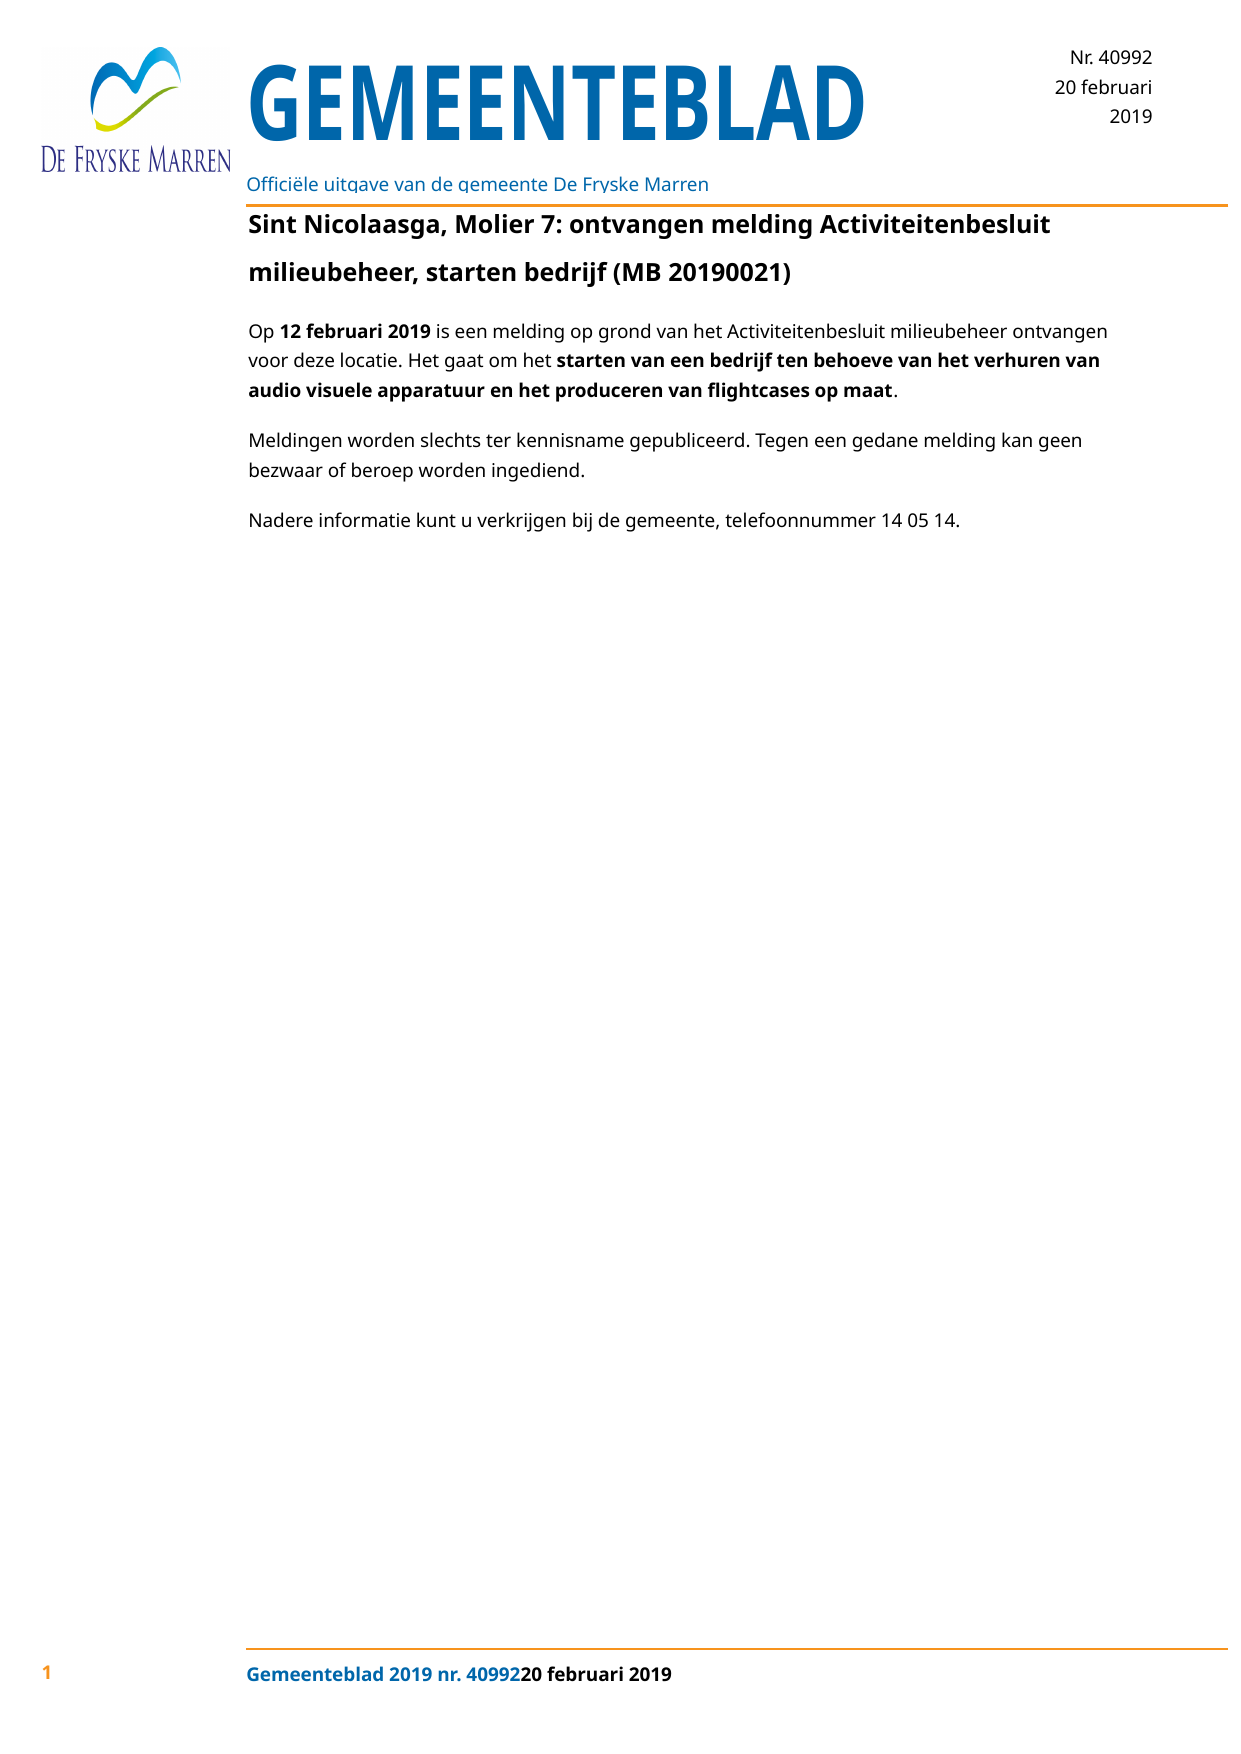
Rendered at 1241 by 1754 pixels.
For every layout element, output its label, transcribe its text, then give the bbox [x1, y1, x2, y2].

text Nadere informatie kunt u verkrijgen bij de gemeente, telefoonnummer 14 05 14. [248, 507, 1152, 533]
text Meldingen worden slechts ter kennisname gepubliceerd. Tegen een gedane melding kan geen bezwaar of beroep worden ingediend. [248, 427, 1152, 483]
text Sint Nicolaasga, Molier 7: ontvangen melding Activiteitenbesluit milieubeheer, starten bedrijf (MB 20190021) [248, 207, 1152, 288]
picture [41, 47, 231, 172]
text Op 12 februari 2019 is een melding op grond van het Activiteitenbesluit milieubeheer ontvangen voor deze locatie. Het gaat om het starten van een bedrijf ten behoeve van het verhuren van audio visuele apparatuur en het produceren van flightcases op maat. [248, 318, 1152, 403]
